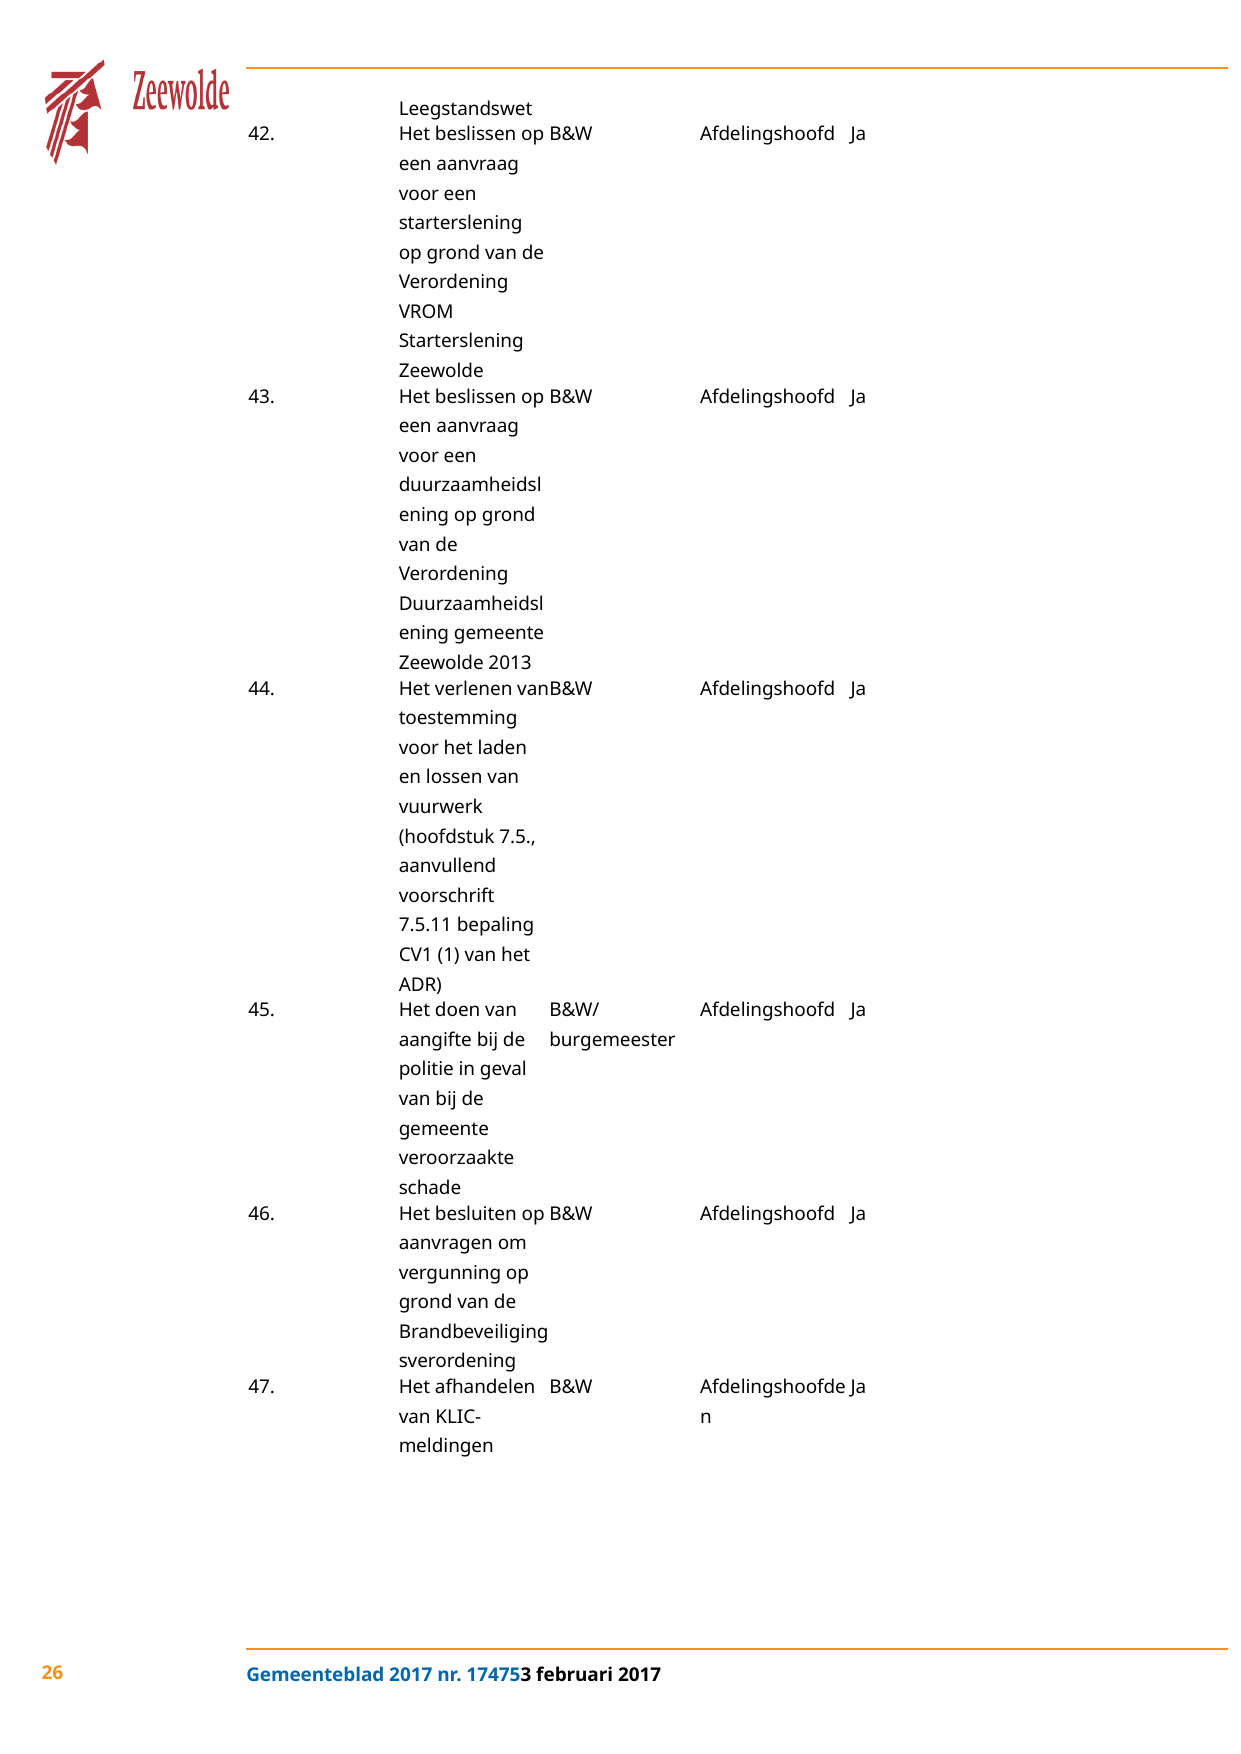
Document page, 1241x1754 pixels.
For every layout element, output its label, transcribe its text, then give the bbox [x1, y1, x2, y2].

table_cell [1001, 383, 1152, 675]
table_cell Ja [850, 1200, 1001, 1373]
table_cell [549, 95, 700, 121]
table_cell Ja [850, 121, 1001, 383]
table_cell Het besluiten op aanvragen om vergunning op grond van de Brandbeveiligingsverordening [399, 1200, 549, 1373]
table_cell [248, 675, 398, 996]
table_cell Het beslissen op een aanvraag voor een duurzaamheidslening op grond van de Verordening Duurzaamheidslening gemeente Zeewolde 2013 [399, 383, 549, 675]
table_cell Afdelingshoofden [700, 1373, 850, 1458]
table_cell [248, 1373, 398, 1458]
table_cell B&W [549, 1373, 700, 1458]
table_cell [1001, 1200, 1152, 1373]
table_cell [700, 95, 850, 121]
table_cell Afdelingshoofd [700, 675, 850, 996]
table_cell [248, 996, 398, 1200]
table_cell Het beslissen op een aanvraag voor een starterslening op grond van de Verordening VROM Starterslening Zeewolde [399, 121, 549, 383]
table_cell Het doen van aangifte bij de politie in geval van bij de gemeente veroorzaakte schade [399, 996, 549, 1200]
table_cell B&W [549, 675, 700, 996]
table_cell [248, 1200, 398, 1373]
table_cell Afdelingshoofd [700, 121, 850, 383]
table_cell Afdelingshoofd [700, 996, 850, 1200]
table_cell [248, 95, 398, 121]
table_cell Het verlenen van toestemming voor het laden en lossen van vuurwerk (hoofdstuk 7.5., aanvullend voorschrift 7.5.11 bepaling CV1 (1) van het ADR) [399, 675, 549, 996]
table_cell Afdelingshoofd [700, 383, 850, 675]
table_cell B&W/ burgemeester [549, 996, 700, 1200]
table_cell [850, 95, 1001, 121]
table_cell Leegstandswet [399, 95, 549, 121]
table_cell [248, 383, 398, 675]
table_cell [1001, 95, 1152, 121]
table_cell Het afhandelen van KLIC-meldingen [399, 1373, 549, 1458]
table_cell Ja [850, 383, 1001, 675]
table_cell Ja [850, 1373, 1001, 1458]
table_cell Afdelingshoofd [700, 1200, 850, 1373]
table_cell B&W [549, 1200, 700, 1373]
table_cell B&W [549, 121, 700, 383]
picture [41, 47, 231, 172]
table_cell Ja [850, 675, 1001, 996]
table_cell [1001, 1373, 1152, 1458]
table_cell [1001, 996, 1152, 1200]
table_cell [1001, 675, 1152, 996]
table_cell [1001, 121, 1152, 383]
table_cell B&W [549, 383, 700, 675]
table_cell [248, 121, 398, 383]
table_cell Ja [850, 996, 1001, 1200]
